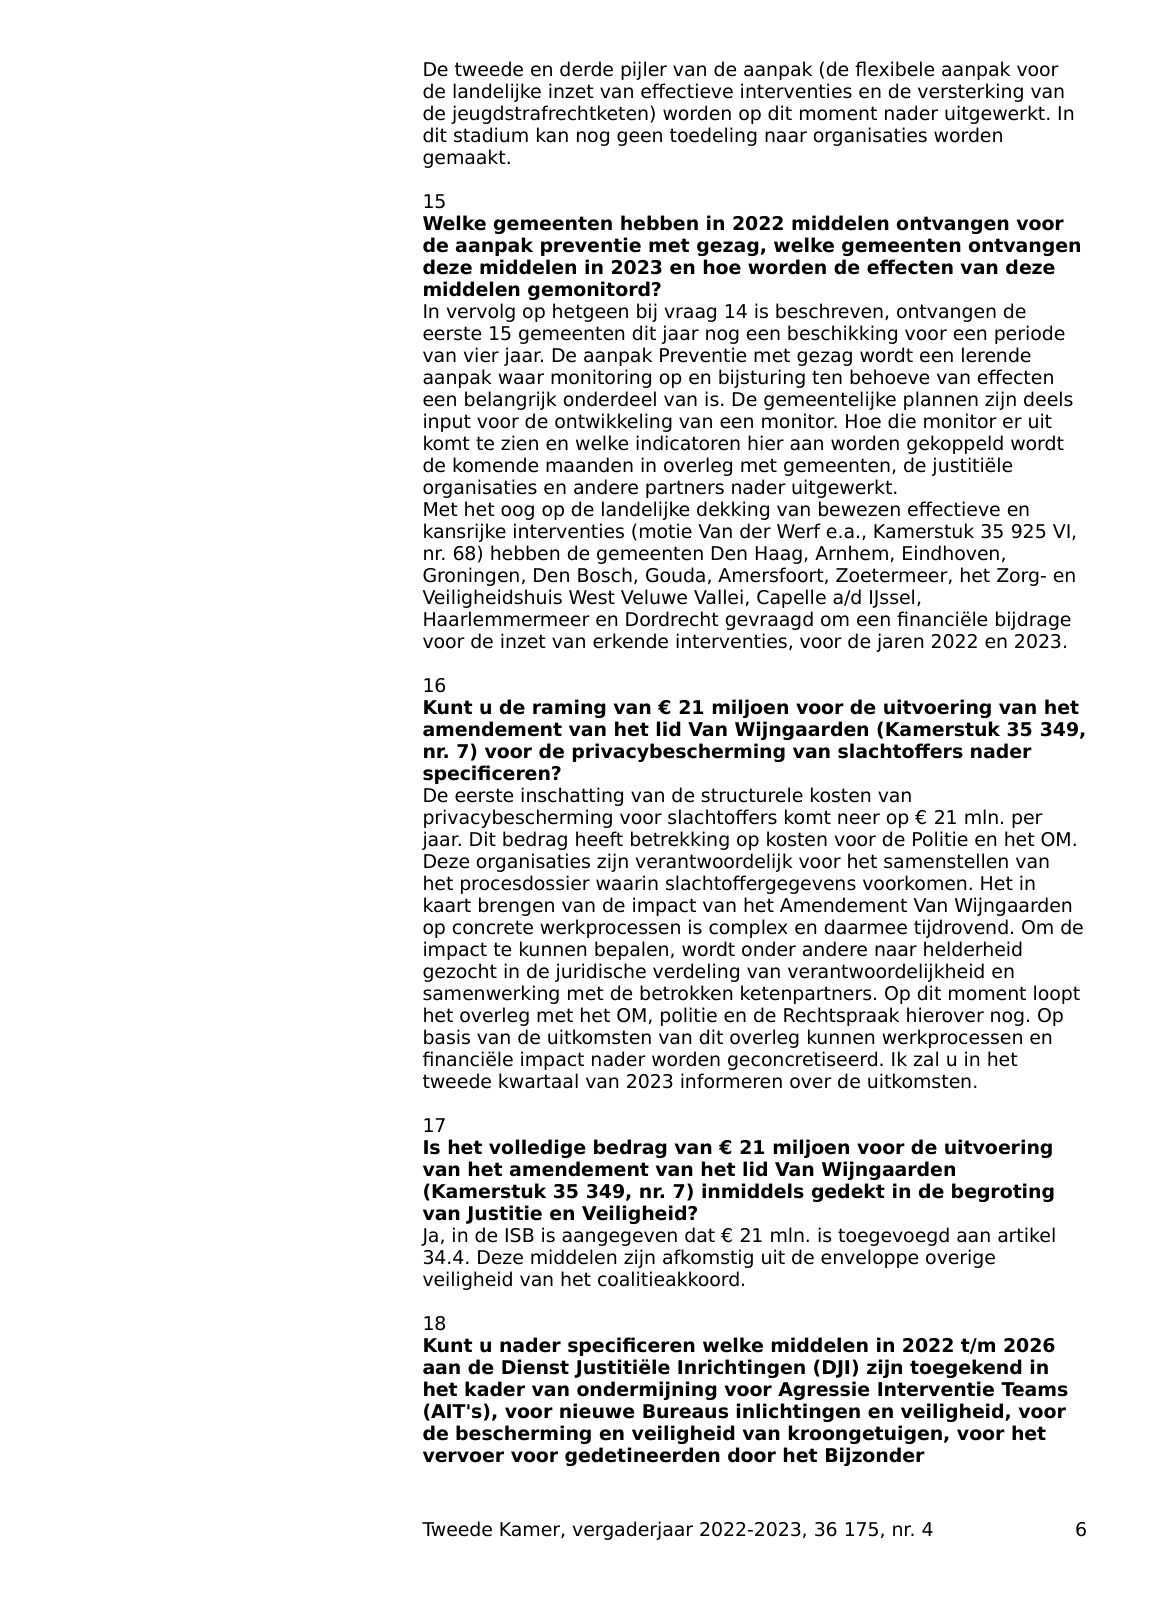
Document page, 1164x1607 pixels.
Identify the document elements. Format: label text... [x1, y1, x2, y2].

text Welke gemeenten hebben in 2022 middelen ontvangen voor de aanpak preventie met gezag, welke gemeenten ontvangen deze middelen in 2023 en hoe worden de effecten van deze middelen gemonitord? [422, 213, 1087, 301]
text Met het oog op de landelijke dekking van bewezen effectieve en kansrijke interventies (motie Van der Werf e.a., Kamerstuk 35 925 VI, nr. 68) hebben de gemeenten Den Haag, Arnhem, Eindhoven, Groningen, Den Bosch, Gouda, Amersfoort, Zoetermeer, het Zorg- en Veiligheidshuis West Veluwe Vallei, Capelle a/d IJssel, Haarlemmermeer en Dordrecht gevraagd om een financiële bijdrage voor de inzet van erkende interventies, voor de jaren 2022 en 2023. [422, 499, 1087, 653]
text 15 [422, 191, 1087, 213]
text Is het volledige bedrag van € 21 miljoen voor de uitvoering van het amendement van het lid Van Wijngaarden (Kamerstuk 35 349, nr. 7) inmiddels gedekt in de begroting van Justitie en Veiligheid? [422, 1137, 1087, 1224]
text 16 [422, 675, 1087, 697]
text Ja, in de ISB is aangegeven dat € 21 mln. is toegevoegd aan artikel 34.4. Deze middelen zijn afkomstig uit de enveloppe overige veiligheid van het coalitieakkoord. [422, 1224, 1087, 1291]
text 17 [422, 1115, 1087, 1137]
text Kunt u de raming van € 21 miljoen voor de uitvoering van het amendement van het lid Van Wijngaarden (Kamerstuk 35 349, nr. 7) voor de privacybescherming van slachtoffers nader specificeren? [422, 697, 1087, 785]
text In vervolg op hetgeen bij vraag 14 is beschreven, ontvangen de eerste 15 gemeenten dit jaar nog een beschikking voor een periode van vier jaar. De aanpak Preventie met gezag wordt een lerende aanpak waar monitoring op en bijsturing ten behoeve van effecten een belangrijk onderdeel van is. De gemeentelijke plannen zijn deels input voor de ontwikkeling van een monitor. Hoe die monitor er uit komt te zien en welke indicatoren hier aan worden gekoppeld wordt de komende maanden in overleg met gemeenten, de justitiële organisaties en andere partners nader uitgewerkt. [422, 301, 1087, 499]
text De tweede en derde pijler van de aanpak (de flexibele aanpak voor de landelijke inzet van effectieve interventies en de versterking van de jeugdstrafrechtketen) worden op dit moment nader uitgewerkt. In dit stadium kan nog geen toedeling naar organisaties worden gemaakt. [422, 59, 1087, 169]
text 18 [422, 1313, 1087, 1335]
text De eerste inschatting van de structurele kosten van privacybescherming voor slachtoffers komt neer op € 21 mln. per jaar. Dit bedrag heeft betrekking op kosten voor de Politie en het OM. Deze organisaties zijn verantwoordelijk voor het samenstellen van het procesdossier waarin slachtoffergegevens voorkomen. Het in kaart brengen van de impact van het Amendement Van Wijngaarden op concrete werkprocessen is complex en daarmee tijdrovend. Om de impact te kunnen bepalen, wordt onder andere naar helderheid gezocht in de juridische verdeling van verantwoordelijkheid en samenwerking met de betrokken ketenpartners. Op dit moment loopt het overleg met het OM, politie en de Rechtspraak hierover nog. Op basis van de uitkomsten van dit overleg kunnen werkprocessen en financiële impact nader worden geconcretiseerd. Ik zal u in het tweede kwartaal van 2023 informeren over de uitkomsten. [422, 785, 1087, 1092]
text Kunt u nader specificeren welke middelen in 2022 t/m 2026 aan de Dienst Justitiële Inrichtingen (DJI) zijn toegekend in het kader van ondermijning voor Agressie Interventie Teams (AIT's), voor nieuwe Bureaus inlichtingen en veiligheid, voor de bescherming en veiligheid van kroongetuigen, voor het vervoer voor gedetineerden door het Bijzonder [422, 1335, 1087, 1467]
